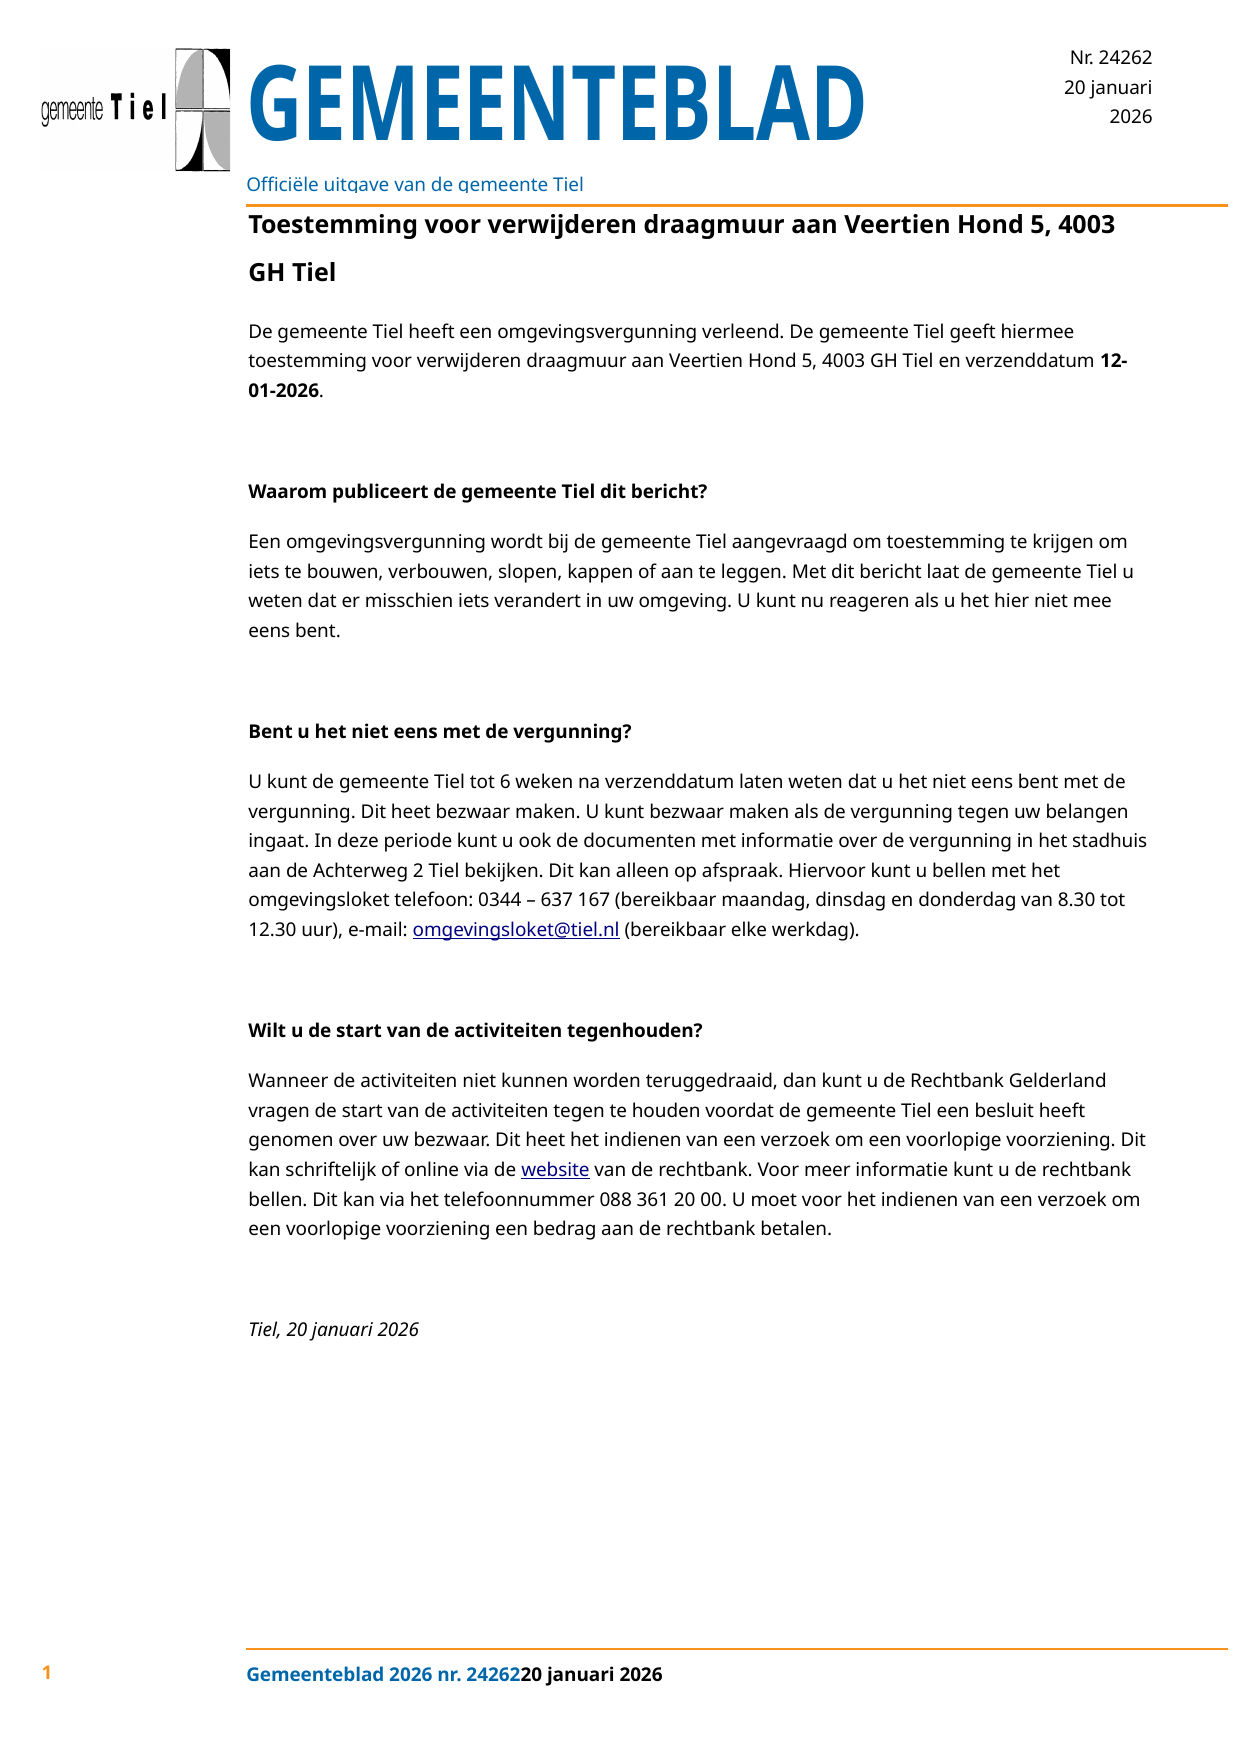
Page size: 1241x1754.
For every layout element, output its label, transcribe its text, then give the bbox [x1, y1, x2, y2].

text Een omgevingsvergunning wordt bij de gemeente Tiel aangevraagd om toestemming te krijgen om iets te bouwen, verbouwen, slopen, kappen of aan te leggen. Met dit bericht laat de gemeente Tiel u weten dat er misschien iets verandert in uw omgeving. U kunt nu reageren als u het hier niet mee eens bent. [248, 528, 1152, 643]
text Waarom publiceert de gemeente Tiel dit bericht? [248, 478, 1152, 504]
text Bent u het niet eens met de vergunning? [248, 718, 1152, 744]
text De gemeente Tiel heeft een omgevingsvergunning verleend. De gemeente Tiel geeft hiermee toestemming voor verwijderen draagmuur aan Veertien Hond 5, 4003 GH Tiel en verzenddatum 12-01-2026. [248, 318, 1152, 403]
text U kunt de gemeente Tiel tot 6 weken na verzenddatum laten weten dat u het niet eens bent met de vergunning. Dit heet bezwaar maken. U kunt bezwaar maken als de vergunning tegen uw belangen ingaat. In deze periode kunt u ook de documenten met informatie over de vergunning in het stadhuis aan de Achterweg 2 Tiel bekijken. Dit kan alleen op afspraak. Hiervoor kunt u bellen met het omgevingsloket telefoon: 0344 – 637 167 (bereikbaar maandag, dinsdag en donderdag van 8.30 tot 12.30 uur), e-mail: omgevingsloket@tiel.nl (bereikbaar elke werkdag). [248, 768, 1152, 942]
text Tiel, 20 januari 2026 [248, 1316, 1152, 1342]
text Wanneer de activiteiten niet kunnen worden teruggedraaid, dan kunt u de Rechtbank Gelderland vragen de start van de activiteiten tegen te houden voordat de gemeente Tiel een besluit heeft genomen over uw bezwaar. Dit heet het indienen van een verzoek om een voorlopige voorziening. Dit kan schriftelijk of online via de website van de rechtbank. Voor meer informatie kunt u de rechtbank bellen. Dit kan via het telefoonnummer 088 361 20 00. U moet voor het indienen van een verzoek om een voorlopige voorziening een bedrag aan de rechtbank betalen. [248, 1067, 1152, 1241]
text Wilt u de start van de activiteiten tegenhouden? [248, 1017, 1152, 1043]
picture [41, 47, 231, 172]
text Toestemming voor verwijderen draagmuur aan Veertien Hond 5, 4003 GH Tiel [248, 207, 1152, 288]
